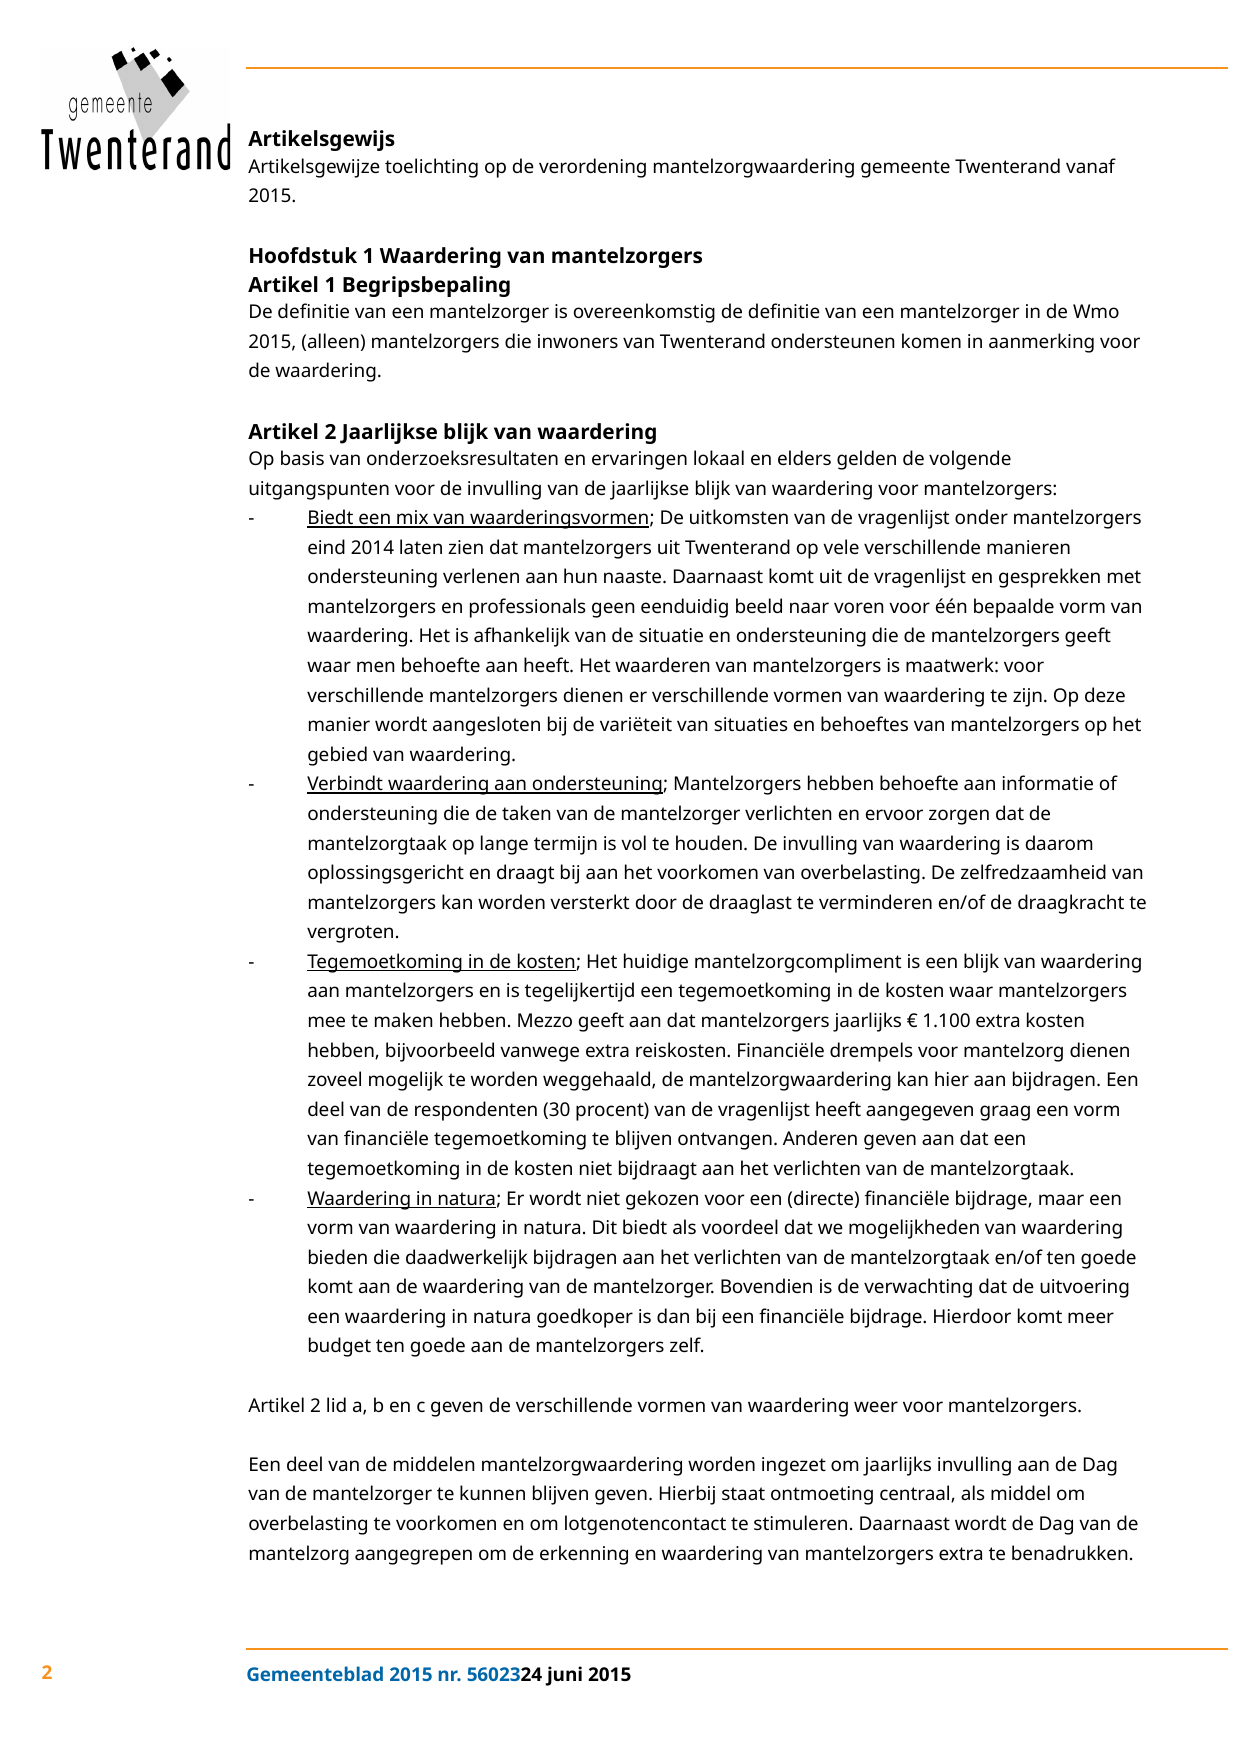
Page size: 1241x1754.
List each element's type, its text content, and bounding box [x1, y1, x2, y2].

list Biedt een mix van waarderingsvormen; De uitkomsten van de vragenlijst onder mantelzorgers eind 2014 laten zien dat mantelzorgers uit Twenterand op vele verschillende manieren ondersteuning verlenen aan hun naaste. Daarnaast komt uit de vragenlijst en gesprekken met mantelzorgers en professionals geen eenduidig beeld naar voren voor één bepaalde vorm van waardering. Het is afhankelijk van de situatie en ondersteuning die de mantelzorgers geeft waar men behoefte aan heeft. Het waarderen van mantelzorgers is maatwerk: voor verschillende mantelzorgers dienen er verschillende vormen van waardering te zijn. Op deze manier wordt aangesloten bij de variëteit van situaties en behoeftes van mantelzorgers op het gebied van waardering. [248, 504, 1152, 767]
list Verbindt waardering aan ondersteuning; Mantelzorgers hebben behoefte aan informatie of ondersteuning die de taken van de mantelzorger verlichten en ervoor zorgen dat de mantelzorgtaak op lange termijn is vol te houden. De invulling van waardering is daarom oplossingsgericht en draagt bij aan het voorkomen van overbelasting. De zelfredzaamheid van mantelzorgers kan worden versterkt door de draaglast te verminderen en/of de draagkracht te vergroten. [248, 771, 1152, 944]
picture [41, 47, 231, 172]
text Artikelsgewijs [248, 124, 1152, 153]
list Waardering in natura; Er wordt niet gekozen voor een (directe) financiële bijdrage, maar een vorm van waardering in natura. Dit biedt als voordeel dat we mogelijkheden van waardering bieden die daadwerkelijk bijdragen aan het verlichten van de mantelzorgtaak en/of ten goede komt aan de waardering van de mantelzorger. Bovendien is de verwachting dat de uitvoering een waardering in natura goedkoper is dan bij een financiële bijdrage. Hierdoor komt meer budget ten goede aan de mantelzorgers zelf. [248, 1185, 1152, 1358]
text Een deel van de middelen mantelzorgwaardering worden ingezet om jaarlijks invulling aan de Dag van de mantelzorger te kunnen blijven geven. Hierbij staat ontmoeting centraal, als middel om overbelasting te voorkomen en om lotgenotencontact te stimuleren. Daarnaast wordt de Dag van de mantelzorg aangegrepen om de erkenning en waardering van mantelzorgers extra te benadrukken. [248, 1451, 1152, 1566]
text Artikel 1 Begripsbepaling [248, 270, 1152, 298]
text Artikelsgewijze toelichting op de verordening mantelzorgwaardering gemeente Twenterand vanaf 2015. [248, 153, 1152, 208]
text Hoofdstuk 1 Waardering van mantelzorgers [248, 242, 1152, 270]
text Artikel 2 Jaarlijkse blijk van waardering [248, 417, 1152, 445]
list Tegemoetkoming in de kosten; Het huidige mantelzorgcompliment is een blijk van waardering aan mantelzorgers en is tegelijkertijd een tegemoetkoming in de kosten waar mantelzorgers mee te maken hebben. Mezzo geeft aan dat mantelzorgers jaarlijks € 1.100 extra kosten hebben, bijvoorbeeld vanwege extra reiskosten. Financiële drempels voor mantelzorg dienen zoveel mogelijk te worden weggehaald, de mantelzorgwaardering kan hier aan bijdragen. Een deel van de respondenten (30 procent) van de vragenlijst heeft aangegeven graag een vorm van financiële tegemoetkoming te blijven ontvangen. Anderen geven aan dat een tegemoetkoming in de kosten niet bijdraagt aan het verlichten van de mantelzorgtaak. [248, 948, 1152, 1181]
text De definitie van een mantelzorger is overeenkomstig de definitie van een mantelzorger in de Wmo 2015, (alleen) mantelzorgers die inwoners van Twenterand ondersteunen komen in aanmerking voor de waardering. [248, 298, 1152, 383]
text Op basis van onderzoeksresultaten en ervaringen lokaal en elders gelden de volgende uitgangspunten voor de invulling van de jaarlijkse blijk van waardering voor mantelzorgers: [248, 445, 1152, 501]
text Artikel 2 lid a, b en c geven de verschillende vormen van waardering weer voor mantelzorgers. [248, 1392, 1152, 1418]
